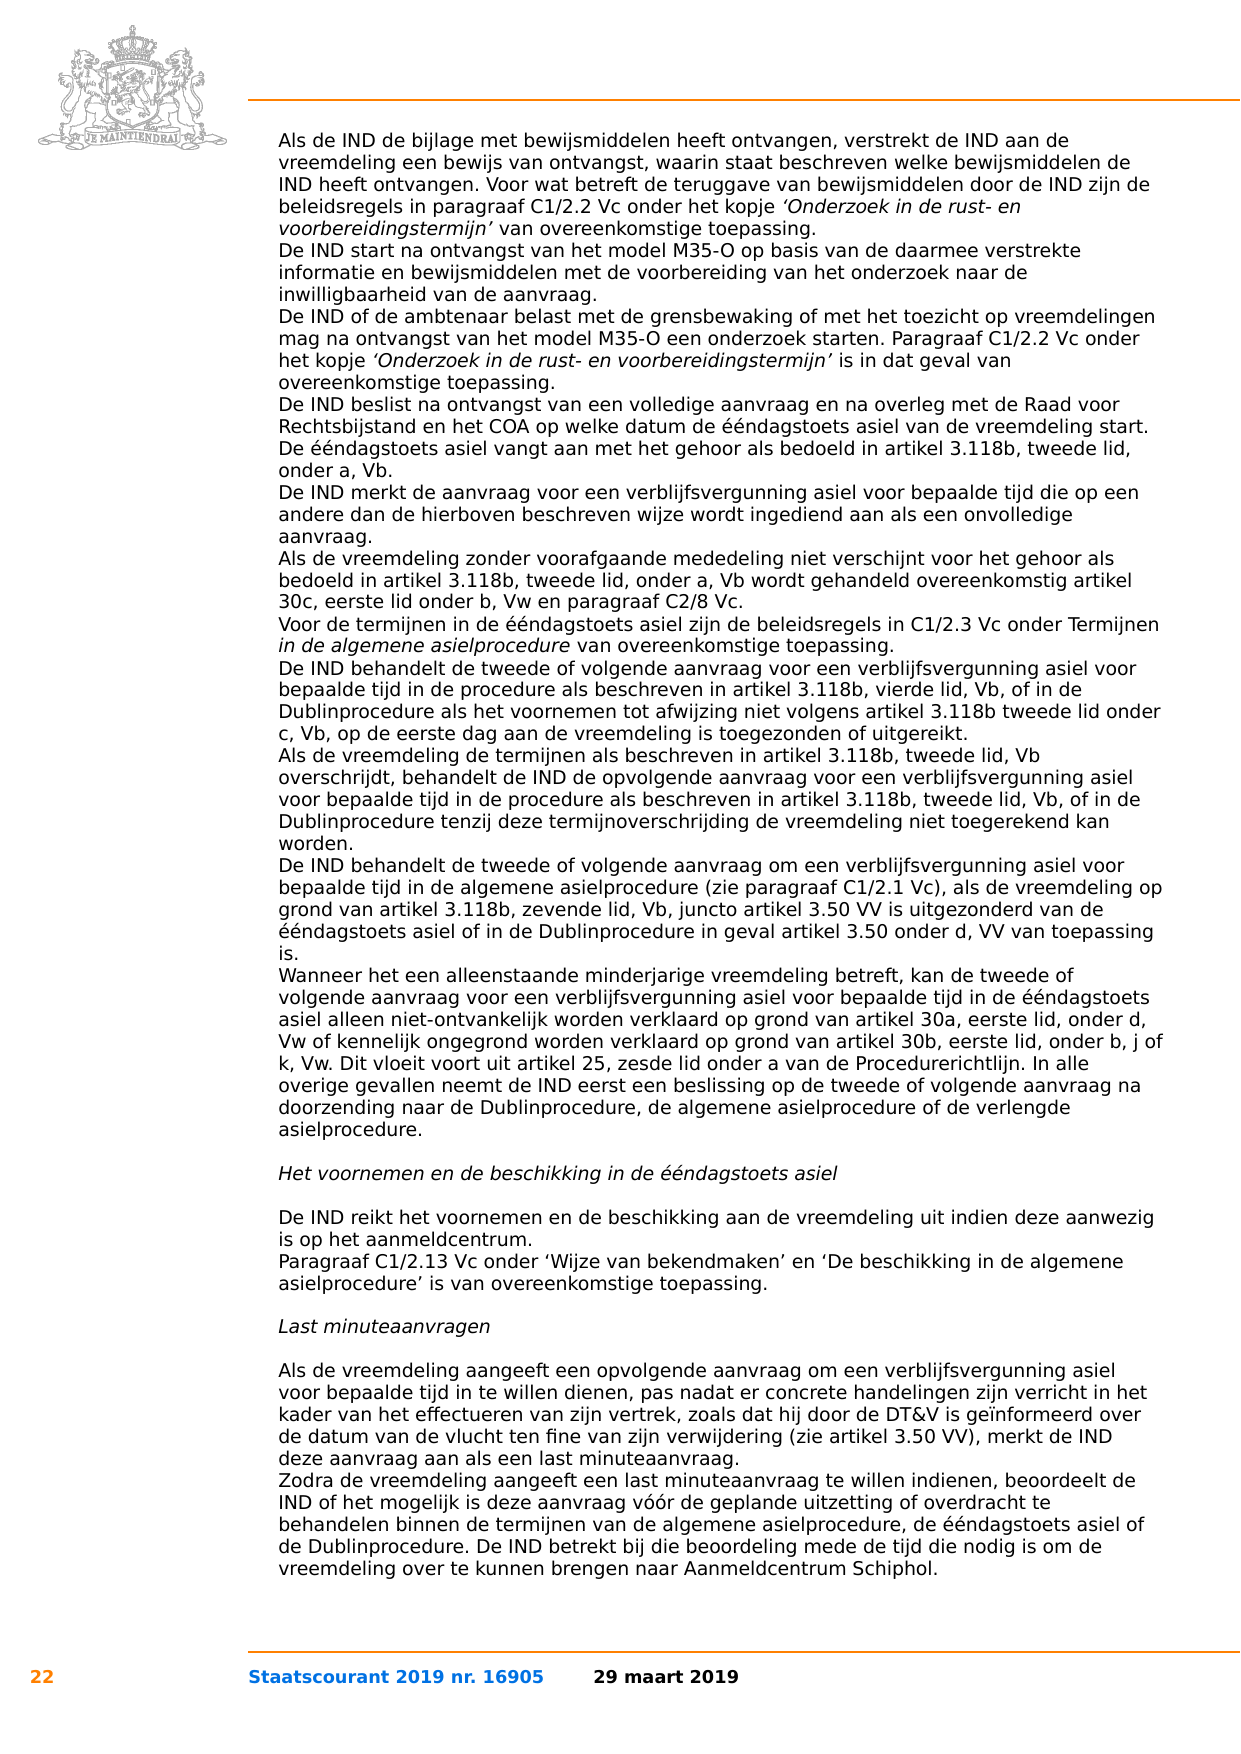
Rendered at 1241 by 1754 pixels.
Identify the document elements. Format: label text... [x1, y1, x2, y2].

text Als de vreemdeling de termijnen als beschreven in artikel 3.118b, tweede lid, Vb overschrijdt, behandelt de IND de opvolgende aanvraag voor een verblijfsvergunning asiel voor bepaalde tijd in de procedure als beschreven in artikel 3.118b, tweede lid, Vb, of in de Dublinprocedure tenzij deze termijnoverschrijding de vreemdeling niet toegerekend kan worden. [278, 745, 1163, 855]
text De IND reikt het voornemen en de beschikking aan de vreemdeling uit indien deze aanwezig is op het aanmeldcentrum. [278, 1207, 1163, 1251]
text De IND merkt de aanvraag voor een verblijfsvergunning asiel voor bepaalde tijd die op een andere dan de hierboven beschreven wijze wordt ingediend aan als een onvolledige aanvraag. [278, 482, 1163, 547]
text Paragraaf C1/2.13 Vc onder ‘Wijze van bekendmaken’ en ‘De beschikking in de algemene asielprocedure’ is van overeenkomstige toepassing. [278, 1251, 1163, 1294]
text De IND beslist na ontvangst van een volledige aanvraag en na overleg met de Raad voor Rechtsbijstand en het COA op welke datum de ééndagstoets asiel van de vreemdeling start. De ééndagstoets asiel vangt aan met het gehoor als bedoeld in artikel 3.118b, tweede lid, onder a, Vb. [278, 394, 1163, 482]
text Als de IND de bijlage met bewijsmiddelen heeft ontvangen, verstrekt de IND aan de vreemdeling een bewijs van ontvangst, waarin staat beschreven welke bewijsmiddelen de IND heeft ontvangen. Voor wat betreft de teruggave van bewijsmiddelen door de IND zijn de beleidsregels in paragraaf C1/2.2 Vc onder het kopje ‘Onderzoek in de rust- en voorbereidingstermijn’ van overeenkomstige toepassing. [278, 130, 1163, 240]
text De IND start na ontvangst van het model M35-O op basis van de daarmee verstrekte informatie en bewijsmiddelen met de voorbereiding van het onderzoek naar de inwilligbaarheid van de aanvraag. [278, 240, 1163, 306]
text Wanneer het een alleenstaande minderjarige vreemdeling betreft, kan de tweede of volgende aanvraag voor een verblijfsvergunning asiel voor bepaalde tijd in de ééndagstoets asiel alleen niet-ontvankelijk worden verklaard op grond van artikel 30a, eerste lid, onder d, Vw of kennelijk ongegrond worden verklaard op grond van artikel 30b, eerste lid, onder b, j of k, Vw. Dit vloeit voort uit artikel 25, zesde lid onder a van de Procedurerichtlijn. In alle overige gevallen neemt de IND eerst een beslissing op de tweede of volgende aanvraag na doorzending naar de Dublinprocedure, de algemene asielprocedure of de verlengde asielprocedure. [278, 965, 1163, 1141]
text Als de vreemdeling zonder voorafgaande mededeling niet verschijnt voor het gehoor als bedoeld in artikel 3.118b, tweede lid, onder a, Vb wordt gehandeld overeenkomstig artikel 30c, eerste lid onder b, Vw en paragraaf C2/8 Vc. [278, 547, 1163, 613]
subtitle Het voornemen en de beschikking in de ééndagstoets asiel [278, 1163, 1163, 1185]
text Voor de termijnen in de ééndagstoets asiel zijn de beleidsregels in C1/2.3 Vc onder Termijnen in de algemene asielprocedure van overeenkomstige toepassing. [278, 613, 1163, 657]
text Zodra de vreemdeling aangeeft een last minuteaanvraag te willen indienen, beoordeelt de IND of het mogelijk is deze aanvraag vóór de geplande uitzetting of overdracht te behandelen binnen de termijnen van de algemene asielprocedure, de ééndagstoets asiel of de Dublinprocedure. De IND betrekt bij die beoordeling mede de tijd die nodig is om de vreemdeling over te kunnen brengen naar Aanmeldcentrum Schiphol. [278, 1470, 1163, 1580]
text De IND of de ambtenaar belast met de grensbewaking of met het toezicht op vreemdelingen mag na ontvangst van het model M35-O een onderzoek starten. Paragraaf C1/2.2 Vc onder het kopje ‘Onderzoek in de rust- en voorbereidingstermijn’ is in dat geval van overeenkomstige toepassing. [278, 306, 1163, 394]
text De IND behandelt de tweede of volgende aanvraag voor een verblijfsvergunning asiel voor bepaalde tijd in de procedure als beschreven in artikel 3.118b, vierde lid, Vb, of in de Dublinprocedure als het voornemen tot afwijzing niet volgens artikel 3.118b tweede lid onder c, Vb, op de eerste dag aan de vreemdeling is toegezonden of uitgereikt. [278, 657, 1163, 745]
subtitle Last minuteaanvragen [278, 1316, 1163, 1338]
text Als de vreemdeling aangeeft een opvolgende aanvraag om een verblijfsvergunning asiel voor bepaalde tijd in te willen dienen, pas nadat er concrete handelingen zijn verricht in het kader van het effectueren van zijn vertrek, zoals dat hij door de DT&V is geïnformeerd over de datum van de vlucht ten fine van zijn verwijdering (zie artikel 3.50 VV), merkt de IND deze aanvraag aan als een last minuteaanvraag. [278, 1360, 1163, 1470]
text De IND behandelt de tweede of volgende aanvraag om een verblijfsvergunning asiel voor bepaalde tijd in de algemene asielprocedure (zie paragraaf C1/2.1 Vc), als de vreemdeling op grond van artikel 3.118b, zevende lid, Vb, juncto artikel 3.50 VV is uitgezonderd van de ééndagstoets asiel of in de Dublinprocedure in geval artikel 3.50 onder d, VV van toepassing is. [278, 855, 1163, 965]
picture [38, 25, 227, 150]
